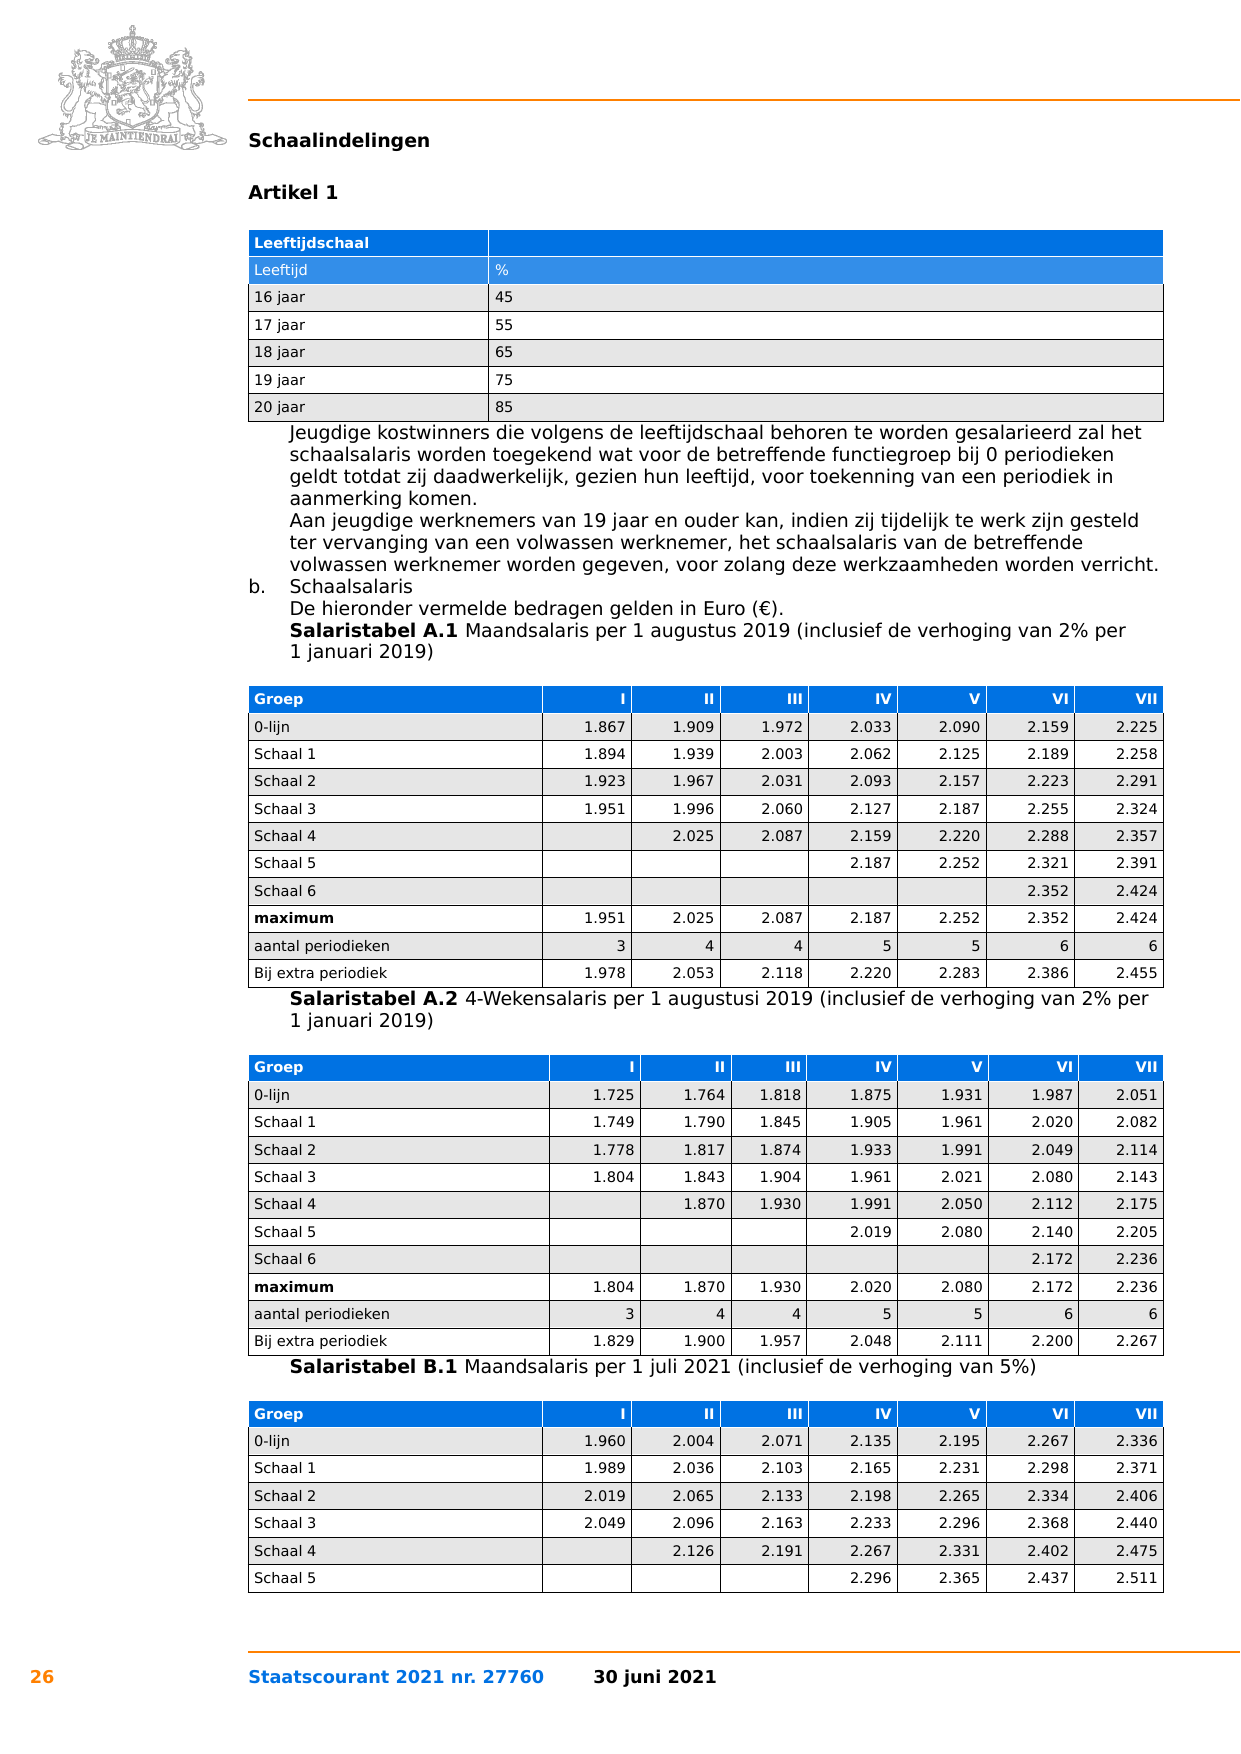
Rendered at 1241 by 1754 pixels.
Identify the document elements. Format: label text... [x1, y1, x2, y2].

table_cell aantal periodieken [249, 933, 542, 959]
table_cell 2.090 [898, 714, 986, 740]
table_cell 2.157 [898, 769, 986, 795]
table_cell Schaal 5 [249, 851, 542, 877]
table_cell 2.050 [898, 1192, 988, 1218]
table_header III [732, 1055, 806, 1081]
table_cell 2.135 [809, 1428, 897, 1454]
table_cell 4 [632, 933, 720, 959]
table_cell 2.371 [1075, 1456, 1163, 1482]
table_cell 4 [732, 1301, 806, 1327]
table_cell 2.252 [898, 906, 986, 932]
table_cell 17 jaar [249, 312, 488, 338]
table_header III [721, 1401, 808, 1427]
table_cell 1.987 [989, 1082, 1078, 1108]
table_cell 1.972 [721, 714, 808, 740]
table_cell 55 [489, 312, 1163, 338]
table_cell [543, 851, 631, 877]
table_cell 2.352 [987, 878, 1074, 904]
table_cell 0-lijn [249, 714, 542, 740]
table_cell 2.114 [1079, 1137, 1163, 1163]
table_header Groep [249, 1055, 549, 1081]
table_cell 2.172 [989, 1274, 1078, 1300]
table_cell [809, 878, 897, 904]
table_cell 2.336 [1075, 1428, 1163, 1454]
table_cell 1.905 [807, 1109, 897, 1136]
table_header II [632, 1401, 720, 1427]
table_cell 2.082 [1079, 1109, 1163, 1136]
table_cell 6 [987, 933, 1074, 959]
table_header V [898, 1401, 986, 1427]
table_cell 2.189 [987, 741, 1074, 767]
table_cell 2.112 [989, 1192, 1078, 1218]
table_cell [898, 878, 986, 904]
table_cell [543, 823, 631, 850]
table_cell 1.804 [550, 1274, 640, 1300]
text Jeugdige kostwinners die volgens de leeftijdschaal behoren te worden gesalarieerd zal het schaalsalaris worden toegekend wat voor de betreffende functiegroep bij 0 periodieken geldt totdat zij daadwerkelijk, gezien hun leeftijd, voor toekenning van een periodiek in aanmerking komen. [289, 422, 1163, 509]
table_cell maximum [249, 1274, 549, 1300]
picture [38, 25, 227, 150]
table_cell 5 [898, 1301, 988, 1327]
table_cell 2.331 [898, 1538, 986, 1564]
table_cell [632, 1565, 720, 1592]
table_cell 5 [807, 1301, 897, 1327]
table_cell 1.894 [543, 741, 631, 767]
table_cell 2.096 [632, 1510, 720, 1537]
table_cell 2.258 [1075, 741, 1163, 767]
table_cell 2.187 [809, 906, 897, 932]
table_cell 2.205 [1079, 1219, 1163, 1245]
table_cell 1.845 [732, 1109, 806, 1136]
table_cell 2.025 [632, 823, 720, 850]
table_cell 2.003 [721, 741, 808, 767]
table_cell 1.991 [807, 1192, 897, 1218]
subtitle Schaalindelingen [248, 130, 1163, 152]
table_cell 1.817 [641, 1137, 731, 1163]
text b. Schaalsalaris [248, 576, 1163, 597]
table_cell 16 jaar [249, 285, 488, 311]
table_cell 2.511 [1075, 1565, 1163, 1592]
table_cell 2.223 [987, 769, 1074, 795]
table_cell 1.818 [732, 1082, 806, 1108]
table_cell 4 [721, 933, 808, 959]
table_cell 1.843 [641, 1164, 731, 1191]
table_cell 2.103 [721, 1456, 808, 1482]
table_cell 2.111 [898, 1329, 988, 1355]
table_header V [898, 686, 986, 713]
table_cell Schaal 3 [249, 796, 542, 822]
table_cell 2.324 [1075, 796, 1163, 822]
table_cell 6 [1079, 1301, 1163, 1327]
table_cell [641, 1219, 731, 1245]
table_cell [543, 878, 631, 904]
table_cell 1.764 [641, 1082, 731, 1108]
table_cell 1.867 [543, 714, 631, 740]
table_cell 1.874 [732, 1137, 806, 1163]
table_cell 2.198 [809, 1483, 897, 1509]
table_cell 1.961 [807, 1164, 897, 1191]
table_cell 2.051 [1079, 1082, 1163, 1108]
table_cell 2.236 [1079, 1246, 1163, 1273]
table_cell Schaal 1 [249, 741, 542, 767]
table_cell 2.386 [987, 960, 1074, 987]
table_cell 2.049 [543, 1510, 631, 1537]
table_cell 2.424 [1075, 878, 1163, 904]
table_cell 2.455 [1075, 960, 1163, 987]
table_cell 1.804 [550, 1164, 640, 1191]
table_cell 2.187 [898, 796, 986, 822]
table_cell 2.424 [1075, 906, 1163, 932]
table_cell [543, 1565, 631, 1592]
table_cell 1.960 [543, 1428, 631, 1454]
table_cell 0-lijn [249, 1082, 549, 1108]
table_cell 20 jaar [249, 394, 488, 421]
table_cell 1.790 [641, 1109, 731, 1136]
table_cell 2.267 [1079, 1329, 1163, 1355]
table_cell Schaal 2 [249, 1483, 542, 1509]
table_cell 75 [489, 367, 1163, 393]
table_header I [550, 1055, 640, 1081]
table_cell 1.870 [641, 1192, 731, 1218]
table_cell 2.020 [807, 1274, 897, 1300]
table_cell 2.288 [987, 823, 1074, 850]
table_cell [732, 1246, 806, 1273]
table_cell 2.118 [721, 960, 808, 987]
table_cell 2.334 [987, 1483, 1074, 1509]
table_cell 2.368 [987, 1510, 1074, 1537]
table_cell Schaal 4 [249, 823, 542, 850]
table_cell 1.951 [543, 796, 631, 822]
table_cell Schaal 6 [249, 1246, 549, 1273]
table_cell 2.406 [1075, 1483, 1163, 1509]
table_cell 2.163 [721, 1510, 808, 1537]
table_cell [721, 851, 808, 877]
table_cell 5 [809, 933, 897, 959]
table_cell 1.951 [543, 906, 631, 932]
table_cell 2.191 [721, 1538, 808, 1564]
table_cell 1.749 [550, 1109, 640, 1136]
table_cell 2.296 [809, 1565, 897, 1592]
table_cell [543, 1538, 631, 1564]
table_cell Schaal 1 [249, 1109, 549, 1136]
table_header Groep [249, 1401, 542, 1427]
table_cell 2.065 [632, 1483, 720, 1509]
table_cell aantal periodieken [249, 1301, 549, 1327]
table_cell Schaal 1 [249, 1456, 542, 1482]
table_cell 2.352 [987, 906, 1074, 932]
table_cell 1.900 [641, 1329, 731, 1355]
table_cell 1.778 [550, 1137, 640, 1163]
table_cell 2.231 [898, 1456, 986, 1482]
table_cell Schaal 3 [249, 1510, 542, 1537]
table_cell 2.087 [721, 823, 808, 850]
table_cell 5 [898, 933, 986, 959]
table_header VI [987, 1401, 1074, 1427]
table_cell maximum [249, 906, 542, 932]
table_cell 2.283 [898, 960, 986, 987]
table_cell 2.255 [987, 796, 1074, 822]
table_cell 1.930 [732, 1192, 806, 1218]
table_cell 1.725 [550, 1082, 640, 1108]
table_cell Schaal 5 [249, 1219, 549, 1245]
table_cell 2.220 [809, 960, 897, 987]
table_cell 2.172 [989, 1246, 1078, 1273]
table_cell 0-lijn [249, 1428, 542, 1454]
table_cell 2.126 [632, 1538, 720, 1564]
table_cell 2.437 [987, 1565, 1074, 1592]
text Salaristabel A.2 4-Wekensalaris per 1 augustusi 2019 (inclusief de verhoging van 2% per 1 januari 2019) [289, 988, 1163, 1032]
table_cell 2.402 [987, 1538, 1074, 1564]
table_cell % [489, 257, 1163, 284]
table_cell 6 [1075, 933, 1163, 959]
table_cell 2.021 [898, 1164, 988, 1191]
table_cell [807, 1246, 897, 1273]
table_cell 2.025 [632, 906, 720, 932]
table_header Leeftijdschaal [249, 230, 488, 256]
table_cell 45 [489, 285, 1163, 311]
table_cell 85 [489, 394, 1163, 421]
table_cell 2.004 [632, 1428, 720, 1454]
table_cell 2.071 [721, 1428, 808, 1454]
table_cell 2.060 [721, 796, 808, 822]
table_cell [732, 1219, 806, 1245]
table_cell Schaal 2 [249, 1137, 549, 1163]
table_header IV [807, 1055, 897, 1081]
table_cell 2.440 [1075, 1510, 1163, 1537]
table_cell Schaal 4 [249, 1538, 542, 1564]
table_header VI [989, 1055, 1078, 1081]
table_cell 2.143 [1079, 1164, 1163, 1191]
table_cell [721, 1565, 808, 1592]
table_cell 2.298 [987, 1456, 1074, 1482]
text Aan jeugdige werknemers van 19 jaar en ouder kan, indien zij tijdelijk te werk zijn gesteld ter vervanging van een volwassen werknemer, het schaalsalaris van de betreffende volwassen werknemer worden gegeven, voor zolang deze werkzaamheden worden verricht. [289, 509, 1163, 576]
table_header IV [809, 1401, 897, 1427]
table_cell 2.133 [721, 1483, 808, 1509]
table_cell 2.080 [989, 1164, 1078, 1191]
text Salaristabel B.1 Maandsalaris per 1 juli 2021 (inclusief de verhoging van 5%) [289, 1356, 1163, 1378]
table_cell Schaal 2 [249, 769, 542, 795]
table_cell 2.200 [989, 1329, 1078, 1355]
table_header [489, 230, 1163, 256]
table_cell 1.931 [898, 1082, 988, 1108]
table_header IV [809, 686, 897, 713]
table_header Groep [249, 686, 542, 713]
table_cell 1.904 [732, 1164, 806, 1191]
table_cell 2.062 [809, 741, 897, 767]
table_cell 1.933 [807, 1137, 897, 1163]
table_cell [641, 1246, 731, 1273]
table_header II [641, 1055, 731, 1081]
table_cell 2.049 [989, 1137, 1078, 1163]
table_cell 2.031 [721, 769, 808, 795]
table_cell 2.475 [1075, 1538, 1163, 1564]
table_cell 2.125 [898, 741, 986, 767]
table_cell Schaal 5 [249, 1565, 542, 1592]
table_cell 1.829 [550, 1329, 640, 1355]
text Salaristabel A.1 Maandsalaris per 1 augustus 2019 (inclusief de verhoging van 2% per 1 januari 2019) [289, 619, 1163, 663]
table_cell Bij extra periodiek [249, 960, 542, 987]
table_cell 65 [489, 340, 1163, 366]
table_cell 2.225 [1075, 714, 1163, 740]
table_cell 2.020 [989, 1109, 1078, 1136]
table_cell Schaal 6 [249, 878, 542, 904]
table_cell 1.989 [543, 1456, 631, 1482]
text De hieronder vermelde bedragen gelden in Euro (€). [289, 597, 1163, 619]
table_cell Bij extra periodiek [249, 1329, 549, 1355]
table_cell 2.048 [807, 1329, 897, 1355]
table_cell 2.291 [1075, 769, 1163, 795]
table_cell 2.033 [809, 714, 897, 740]
table_cell 2.019 [807, 1219, 897, 1245]
table_cell 2.175 [1079, 1192, 1163, 1218]
table_cell 3 [543, 933, 631, 959]
table_cell 2.080 [898, 1219, 988, 1245]
table_cell 2.265 [898, 1483, 986, 1509]
table_cell 2.357 [1075, 823, 1163, 850]
table_cell 4 [641, 1301, 731, 1327]
table_header III [721, 686, 808, 713]
table_cell 1.996 [632, 796, 720, 822]
table_cell 1.923 [543, 769, 631, 795]
table_cell 2.233 [809, 1510, 897, 1537]
table_cell 2.140 [989, 1219, 1078, 1245]
table_cell 2.080 [898, 1274, 988, 1300]
table_cell 2.220 [898, 823, 986, 850]
table_cell [550, 1219, 640, 1245]
table_cell 2.365 [898, 1565, 986, 1592]
table_cell 2.159 [987, 714, 1074, 740]
table_header VII [1079, 1055, 1163, 1081]
table_cell 2.087 [721, 906, 808, 932]
table_cell 2.321 [987, 851, 1074, 877]
table_cell 2.165 [809, 1456, 897, 1482]
table_cell 2.195 [898, 1428, 986, 1454]
table_cell [721, 878, 808, 904]
table_cell 3 [550, 1301, 640, 1327]
table_cell 6 [989, 1301, 1078, 1327]
table_header VI [987, 686, 1074, 713]
table_cell 1.967 [632, 769, 720, 795]
table_cell [898, 1246, 988, 1273]
table_cell [632, 878, 720, 904]
table_cell 2.391 [1075, 851, 1163, 877]
table_cell 18 jaar [249, 340, 488, 366]
table_cell 2.296 [898, 1510, 986, 1537]
table_cell 1.978 [543, 960, 631, 987]
table_cell Leeftijd [249, 257, 488, 284]
table_cell [632, 851, 720, 877]
table_cell 1.957 [732, 1329, 806, 1355]
table_cell 1.870 [641, 1274, 731, 1300]
table_cell [550, 1246, 640, 1273]
table_cell 1.991 [898, 1137, 988, 1163]
table_cell 1.875 [807, 1082, 897, 1108]
table_cell 2.159 [809, 823, 897, 850]
table_cell 2.036 [632, 1456, 720, 1482]
table_cell 2.053 [632, 960, 720, 987]
table_header I [543, 1401, 631, 1427]
table_cell 2.019 [543, 1483, 631, 1509]
table_cell Schaal 4 [249, 1192, 549, 1218]
table_header V [898, 1055, 988, 1081]
table_cell 2.267 [809, 1538, 897, 1564]
table_header VII [1075, 1401, 1163, 1427]
table_cell 2.187 [809, 851, 897, 877]
table_header VII [1075, 686, 1163, 713]
table_cell 2.236 [1079, 1274, 1163, 1300]
table_cell 2.127 [809, 796, 897, 822]
table_cell 1.909 [632, 714, 720, 740]
table_cell 2.267 [987, 1428, 1074, 1454]
table_cell Schaal 3 [249, 1164, 549, 1191]
table_cell 19 jaar [249, 367, 488, 393]
table_cell 1.930 [732, 1274, 806, 1300]
table_cell 2.252 [898, 851, 986, 877]
table_cell [550, 1192, 640, 1218]
table_cell 1.961 [898, 1109, 988, 1136]
table_cell 1.939 [632, 741, 720, 767]
subtitle Artikel 1 [248, 182, 1163, 204]
table_cell 2.093 [809, 769, 897, 795]
table_header I [543, 686, 631, 713]
table_header II [632, 686, 720, 713]
